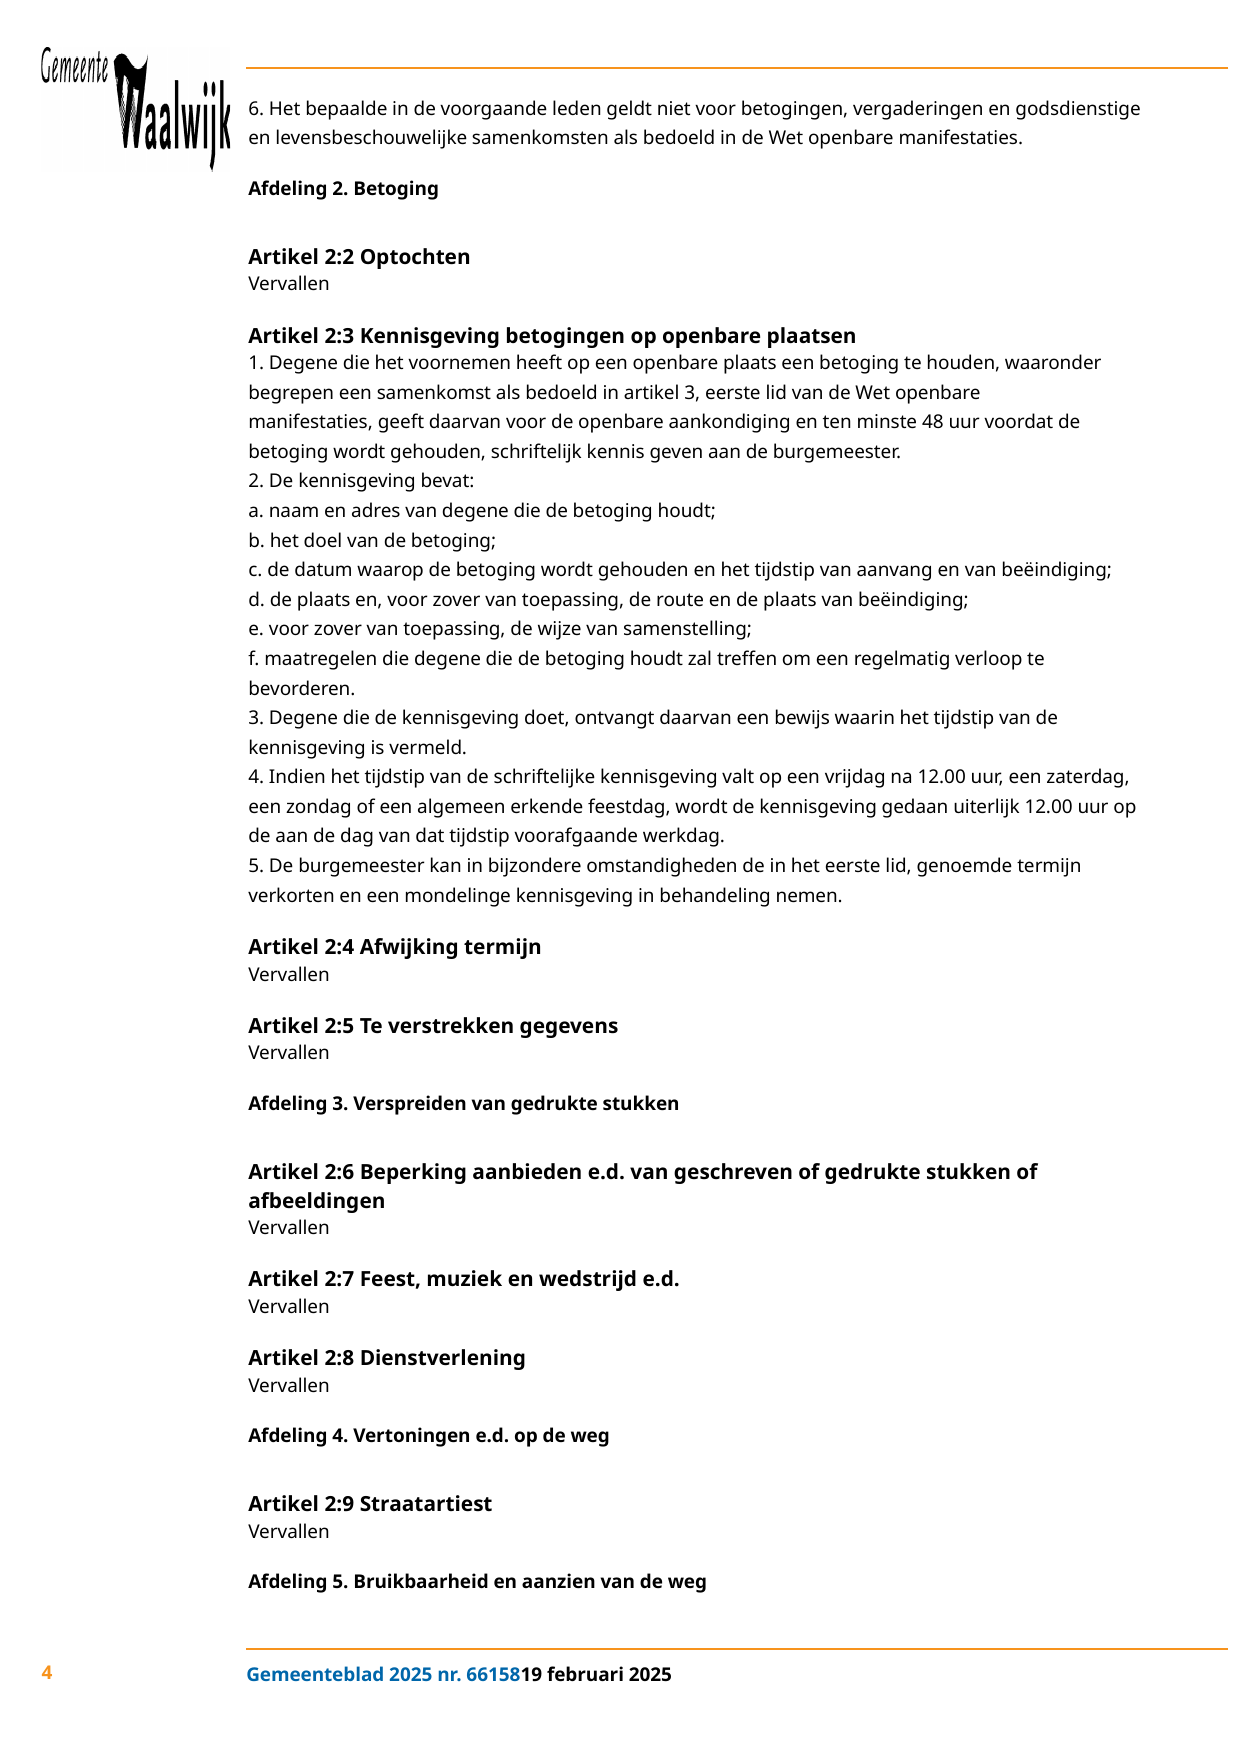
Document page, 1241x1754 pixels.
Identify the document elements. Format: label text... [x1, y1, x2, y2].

text Vervallen [248, 1293, 1152, 1319]
text Artikel 2:3 Kennisgeving betogingen op openbare plaatsen [248, 321, 1152, 349]
text b. het doel van de betoging; [248, 527, 1152, 553]
text Artikel 2:8 Dienstverlening [248, 1343, 1152, 1372]
text Afdeling 2. Betoging [248, 175, 1152, 201]
text 2. De kennisgeving bevat: [248, 468, 1152, 493]
text Vervallen [248, 961, 1152, 986]
text Vervallen [248, 271, 1152, 296]
text Afdeling 5. Bruikbaarheid en aanzien van de weg [248, 1568, 1152, 1594]
text Artikel 2:6 Beperking aanbieden e.d. van geschreven of gedrukte stukken of afbeeldingen [248, 1157, 1152, 1214]
text 5. De burgemeester kan in bijzondere omstandigheden de in het eerste lid, genoemde termijn verkorten en een mondelinge kennisgeving in behandeling nemen. [248, 852, 1152, 908]
text Artikel 2:7 Feest, muziek en wedstrijd e.d. [248, 1264, 1152, 1293]
text a. naam en adres van degene die de betoging houdt; [248, 497, 1152, 523]
text Artikel 2:2 Optochten [248, 242, 1152, 271]
text 6. Het bepaalde in de voorgaande leden geldt niet voor betogingen, vergaderingen en godsdienstige en levensbeschouwelijke samenkomsten als bedoeld in de Wet openbare manifestaties. [248, 95, 1152, 150]
text d. de plaats en, voor zover van toepassing, de route en de plaats van beëindiging; [248, 586, 1152, 612]
picture [41, 47, 231, 172]
text e. voor zover van toepassing, de wijze van samenstelling; [248, 616, 1152, 641]
text c. de datum waarop de betoging wordt gehouden en het tijdstip van aanvang en van beëindiging; [248, 556, 1152, 582]
text 1. Degene die het voornemen heeft op een openbare plaats een betoging te houden, waaronder begrepen een samenkomst als bedoeld in artikel 3, eerste lid van de Wet openbare manifestaties, geeft daarvan voor de openbare aankondiging en ten minste 48 uur voordat de betoging wordt gehouden, schriftelijk kennis geven aan de burgemeester. [248, 349, 1152, 464]
text 3. Degene die de kennisgeving doet, ontvangt daarvan een bewijs waarin het tijdstip van de kennisgeving is vermeld. [248, 704, 1152, 760]
text Vervallen [248, 1039, 1152, 1065]
text Vervallen [248, 1518, 1152, 1544]
text Artikel 2:4 Afwijking termijn [248, 932, 1152, 961]
text f. maatregelen die degene die de betoging houdt zal treffen om een regelmatig verloop te bevorderen. [248, 645, 1152, 701]
text Artikel 2:9 Straatartiest [248, 1489, 1152, 1518]
text 4. Indien het tijdstip van de schriftelijke kennisgeving valt op een vrijdag na 12.00 uur, een zaterdag, een zondag of een algemeen erkende feestdag, wordt de kennisgeving gedaan uiterlijk 12.00 uur op de aan de dag van dat tijdstip voorafgaande werkdag. [248, 763, 1152, 848]
text Afdeling 3. Verspreiden van gedrukte stukken [248, 1090, 1152, 1116]
text Vervallen [248, 1372, 1152, 1398]
text Artikel 2:5 Te verstrekken gegevens [248, 1011, 1152, 1039]
text Vervallen [248, 1214, 1152, 1240]
text Afdeling 4. Vertoningen e.d. op de weg [248, 1422, 1152, 1448]
